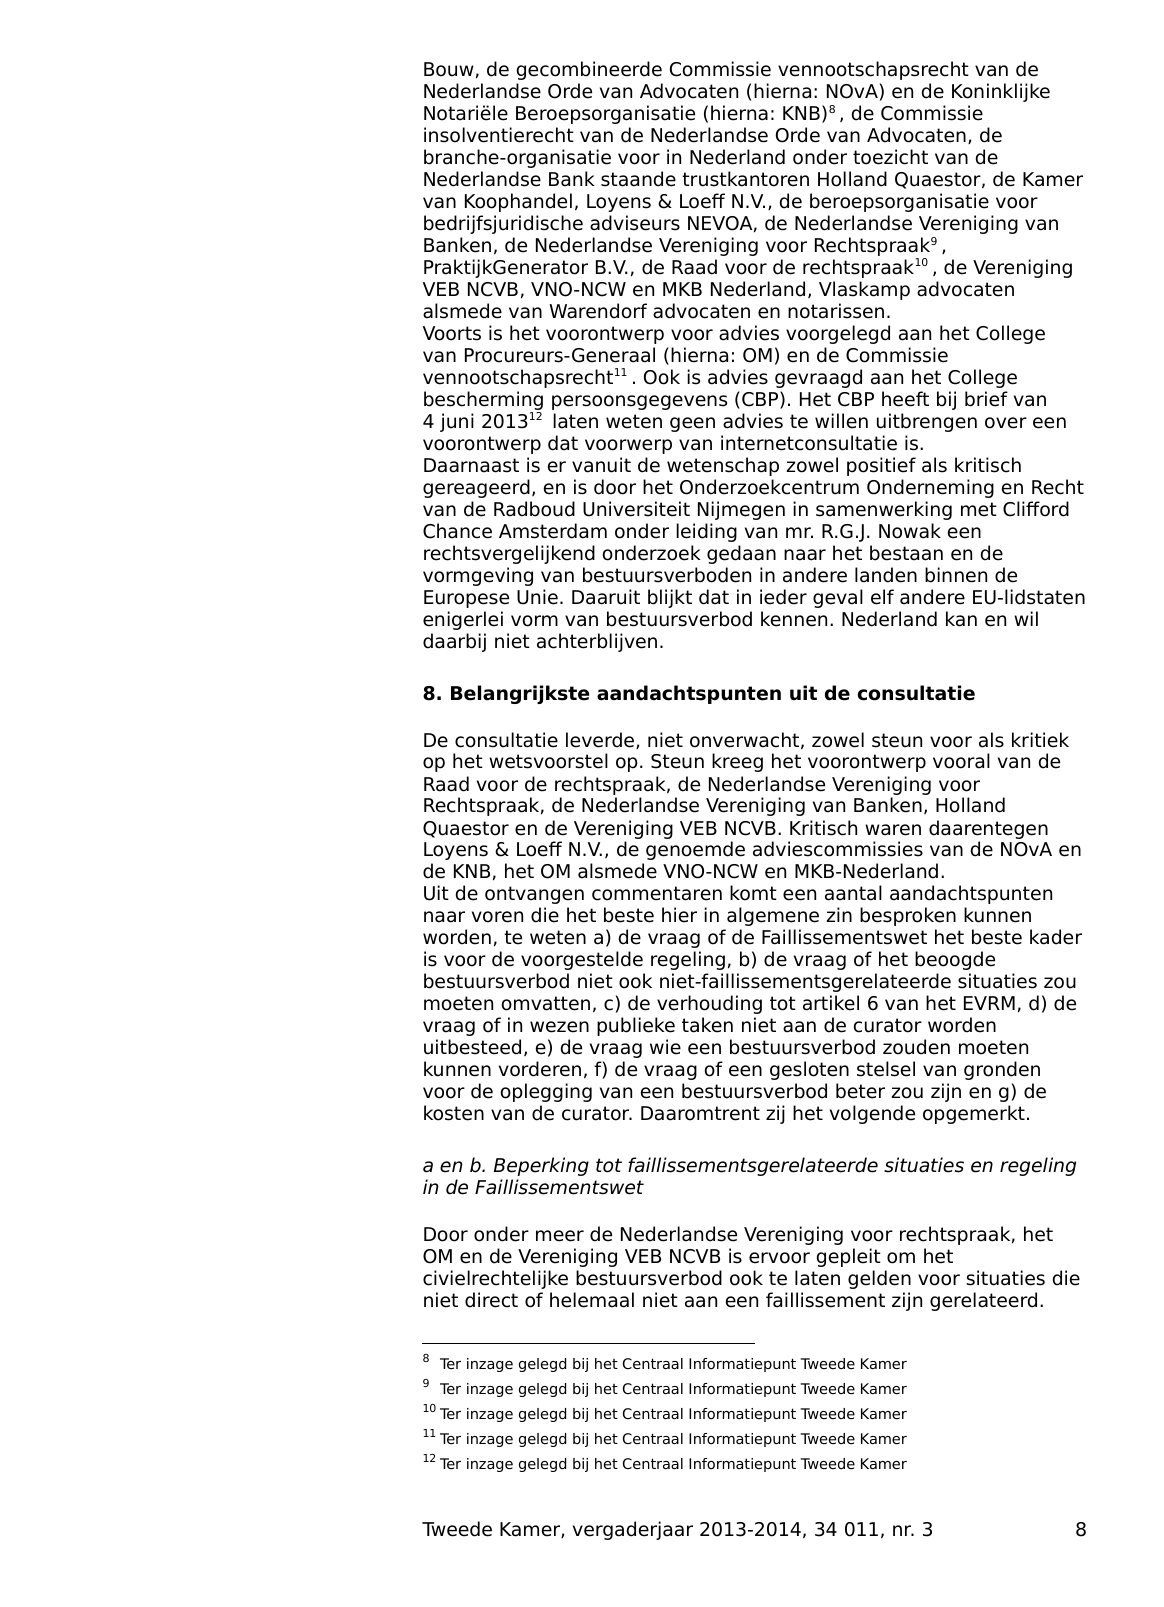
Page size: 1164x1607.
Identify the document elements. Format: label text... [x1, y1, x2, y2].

text Ter inzage gelegd bij het Centraal Informatiepunt Tweede Kamer [422, 1452, 1087, 1474]
text Daarnaast is er vanuit de wetenschap zowel positief als kritisch gereageerd, en is door het Onderzoekcentrum Onderneming en Recht van de Radboud Universiteit Nijmegen in samenwerking met Clifford Chance Amsterdam onder leiding van mr. R.G.J. Nowak een rechtsvergelijkend onderzoek gedaan naar het bestaan en de vormgeving van bestuursverboden in andere landen binnen de Europese Unie. Daaruit blijkt dat in ieder geval elf andere EU-lidstaten enigerlei vorm van bestuursverbod kennen. Nederland kan en wil daarbij niet achterblijven. [422, 455, 1087, 652]
text Door onder meer de Nederlandse Vereniging voor rechtspraak, het OM en de Vereniging VEB NCVB is ervoor gepleit om het civielrechtelijke bestuursverbod ook te laten gelden voor situaties die niet direct of helemaal niet aan een faillissement zijn gerelateerd. [422, 1224, 1087, 1312]
text Uit de ontvangen commentaren komt een aantal aandachtspunten naar voren die het beste hier in algemene zin besproken kunnen worden, te weten a) de vraag of de Faillissementswet het beste kader is voor de voorgestelde regeling, b) de vraag of het beoogde bestuursverbod niet ook niet-faillissementsgerelateerde situaties zou moeten omvatten, c) de verhouding tot artikel 6 van het EVRM, d) de vraag of in wezen publieke taken niet aan de curator worden uitbesteed, e) de vraag wie een bestuursverbod zouden moeten kunnen vorderen, f) de vraag of een gesloten stelsel van gronden voor de oplegging van een bestuursverbod beter zou zijn en g) de kosten van de curator. Daaromtrent zij het volgende opgemerkt. [422, 883, 1087, 1125]
subtitle 8. Belangrijkste aandachtspunten uit de consultatie [422, 682, 1087, 704]
text De consultatie leverde, niet onverwacht, zowel steun voor als kritiek op het wetsvoorstel op. Steun kreeg het voorontwerp vooral van de Raad voor de rechtspraak, de Nederlandse Vereniging voor Rechtspraak, de Nederlandse Vereniging van Banken, Holland Quaestor en de Vereniging VEB NCVB. Kritisch waren daarentegen Loyens & Loeff N.V., de genoemde adviescommissies van de NOvA en de KNB, het OM alsmede VNO-NCW en MKB-Nederland. [422, 729, 1087, 883]
text Ter inzage gelegd bij het Centraal Informatiepunt Tweede Kamer [422, 1352, 1087, 1374]
subtitle a en b. Beperking tot faillissementsgerelateerde situaties en regeling in de Faillissementswet [422, 1155, 1087, 1199]
text Ter inzage gelegd bij het Centraal Informatiepunt Tweede Kamer [422, 1427, 1087, 1449]
text Ter inzage gelegd bij het Centraal Informatiepunt Tweede Kamer [422, 1402, 1087, 1424]
text Voorts is het voorontwerp voor advies voorgelegd aan het College van Procureurs-Generaal (hierna: OM) en de Commissie vennootschapsrecht. Ook is advies gevraagd aan het College bescherming persoonsgegevens (CBP). Het CBP heeft bij brief van 4 juni 2013 laten weten geen advies te willen uitbrengen over een voorontwerp dat voorwerp van internetconsultatie is. [422, 323, 1087, 455]
text Bouw, de gecombineerde Commissie vennootschapsrecht van de Nederlandse Orde van Advocaten (hierna: NOvA) en de Koninklijke Notariële Beroepsorganisatie (hierna: KNB), de Commissie insolventierecht van de Nederlandse Orde van Advocaten, de branche-organisatie voor in Nederland onder toezicht van de Nederlandse Bank staande trustkantoren Holland Quaestor, de Kamer van Koophandel, Loyens & Loeff N.V., de beroepsorganisatie voor bedrijfsjuridische adviseurs NEVOA, de Nederlandse Vereniging van Banken, de Nederlandse Vereniging voor Rechtspraak, PraktijkGenerator B.V., de Raad voor de rechtspraak, de Vereniging VEB NCVB, VNO-NCW en MKB Nederland, Vlaskamp advocaten alsmede van Warendorf advocaten en notarissen. [422, 59, 1087, 323]
text Ter inzage gelegd bij het Centraal Informatiepunt Tweede Kamer [422, 1377, 1087, 1399]
